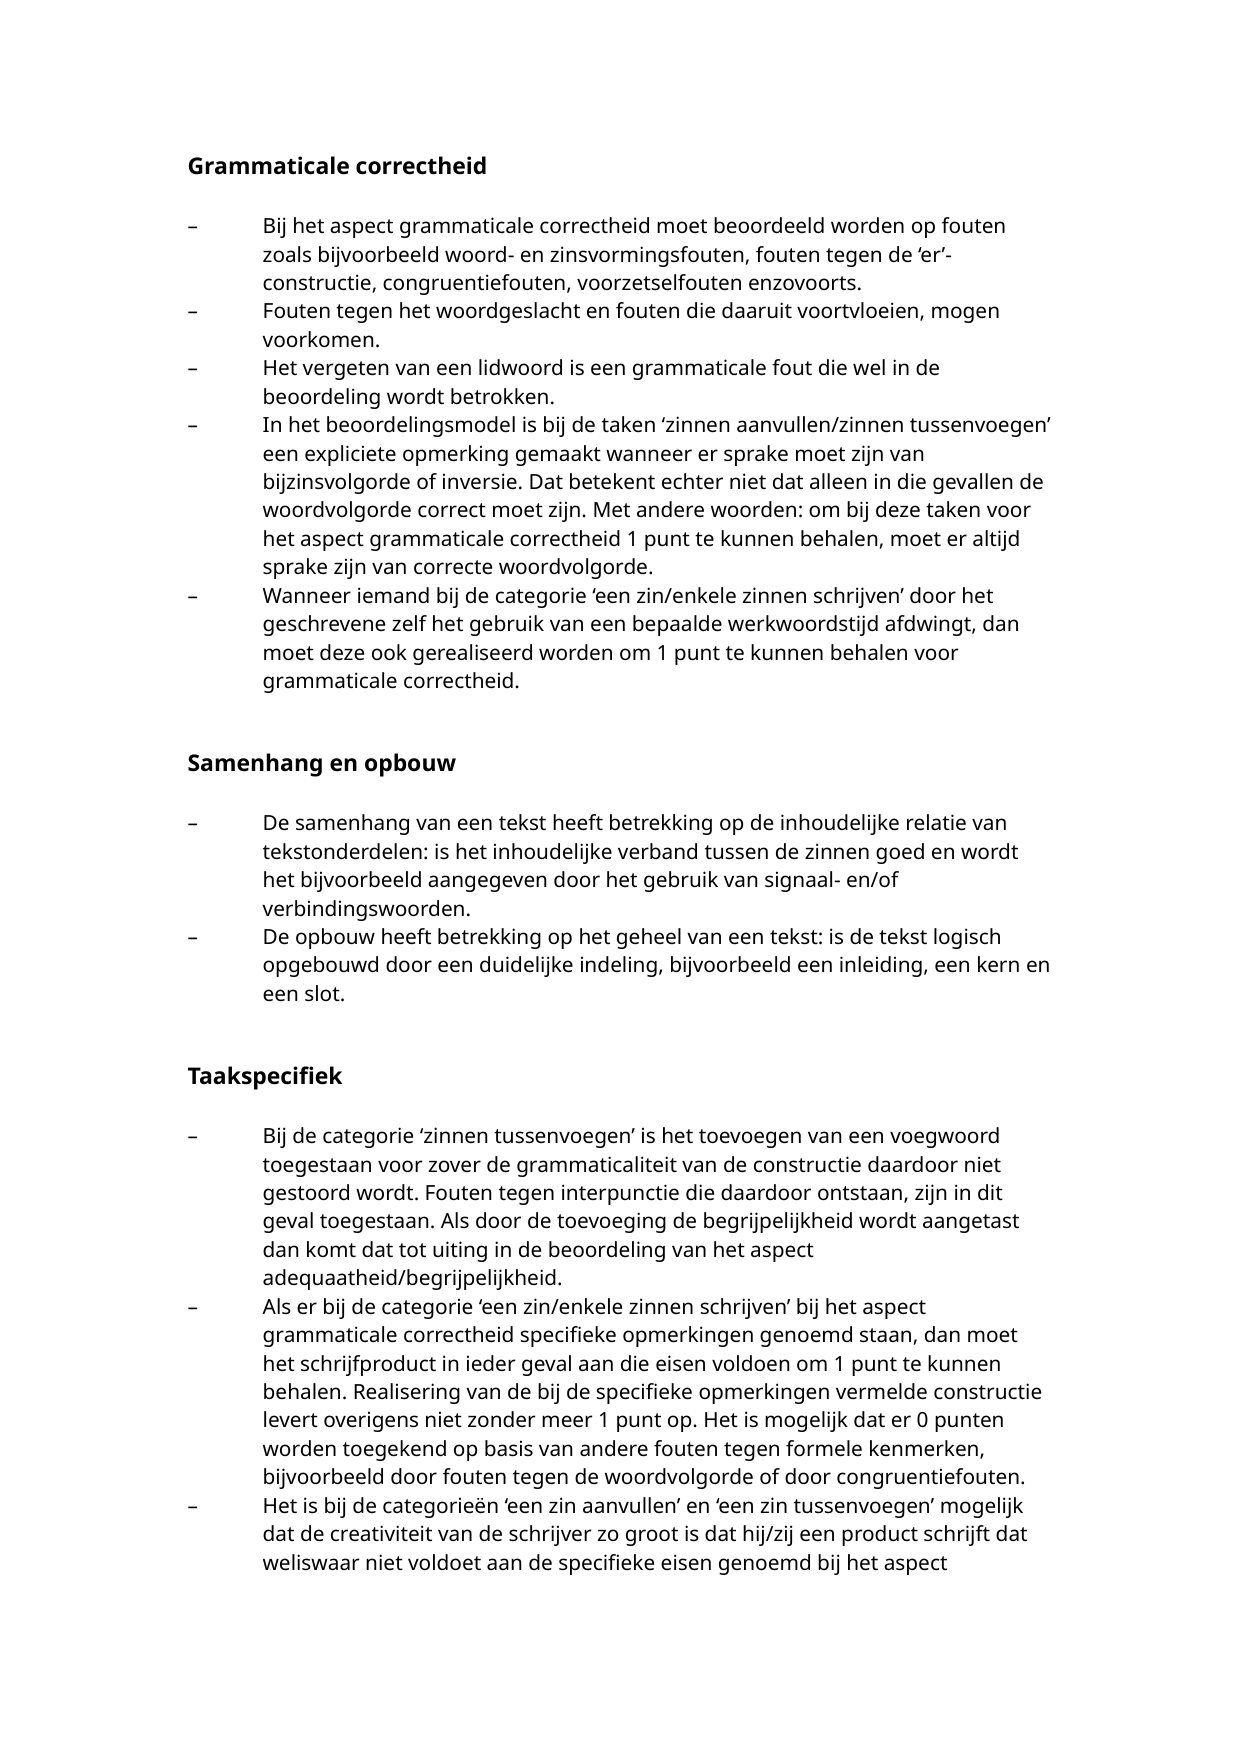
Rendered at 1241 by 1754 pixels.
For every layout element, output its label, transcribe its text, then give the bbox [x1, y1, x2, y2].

list Bij het aspect grammaticale correctheid moet beoordeeld worden op fouten zoals bijvoorbeeld woord- en zinsvormingsfouten, fouten tegen de ‘er’-constructie, congruentiefouten, voorzetselfouten enzovoorts. [187, 211, 1053, 297]
subtitle Grammaticale correctheid [187, 150, 1053, 181]
subtitle Samenhang en opbouw [187, 747, 1053, 778]
list Bij de categorie ‘zinnen tussenvoegen’ is het toevoegen van een voegwoord toegestaan voor zover de grammaticaliteit van de constructie daardoor niet gestoord wordt. Fouten tegen interpunctie die daardoor ontstaan, zijn in dit geval toegestaan. Als door de toevoeging de begrijpelijkheid wordt aangetast dan komt dat tot uiting in de beoordeling van het aspect adequaatheid/begrijpelijkheid. [187, 1121, 1053, 1292]
list Wanneer iemand bij de categorie ‘een zin/enkele zinnen schrijven’ door het geschrevene zelf het gebruik van een bepaalde werkwoordstijd afdwingt, dan moet deze ook gerealiseerd worden om 1 punt te kunnen behalen voor grammaticale correctheid. [187, 581, 1053, 695]
list Het is bij de categorieën ‘een zin aanvullen’ en ‘een zin tussenvoegen’ mogelijk dat de creativiteit van de schrijver zo groot is dat hij/zij een product schrijft dat weliswaar niet voldoet aan de specifieke eisen genoemd bij het aspect [187, 1491, 1053, 1576]
list De opbouw heeft betrekking op het geheel van een tekst: is de tekst logisch opgebouwd door een duidelijke indeling, bijvoorbeeld een inleiding, een kern en een slot. [187, 922, 1053, 1007]
list Als er bij de categorie ‘een zin/enkele zinnen schrijven’ bij het aspect grammaticale correctheid specifieke opmerkingen genoemd staan, dan moet het schrijfproduct in ieder geval aan die eisen voldoen om 1 punt te kunnen behalen. Realisering van de bij de specifieke opmerkingen vermelde constructie levert overigens niet zonder meer 1 punt op. Het is mogelijk dat er 0 punten worden toegekend op basis van andere fouten tegen formele kenmerken, bijvoorbeeld door fouten tegen de woordvolgorde of door congruentiefouten. [187, 1292, 1053, 1491]
list Het vergeten van een lidwoord is een grammaticale fout die wel in de beoordeling wordt betrokken. [187, 353, 1053, 410]
list Fouten tegen het woordgeslacht en fouten die daaruit voortvloeien, mogen voorkomen. [187, 297, 1053, 353]
list De samenhang van een tekst heeft betrekking op de inhoudelijke relatie van tekstonderdelen: is het inhoudelijke verband tussen de zinnen goed en wordt het bijvoorbeeld aangegeven door het gebruik van signaal- en/of verbindingswoorden. [187, 808, 1053, 922]
list In het beoordelingsmodel is bij de taken ‘zinnen aanvullen/zinnen tussenvoegen’ een expliciete opmerking gemaakt wanneer er sprake moet zijn van bijzinsvolgorde of inversie. Dat betekent echter niet dat alleen in die gevallen de woordvolgorde correct moet zijn. Met andere woorden: om bij deze taken voor het aspect grammaticale correctheid 1 punt te kunnen behalen, moet er altijd sprake zijn van correcte woordvolgorde. [187, 410, 1053, 581]
subtitle Taakspecifiek [187, 1060, 1053, 1091]
